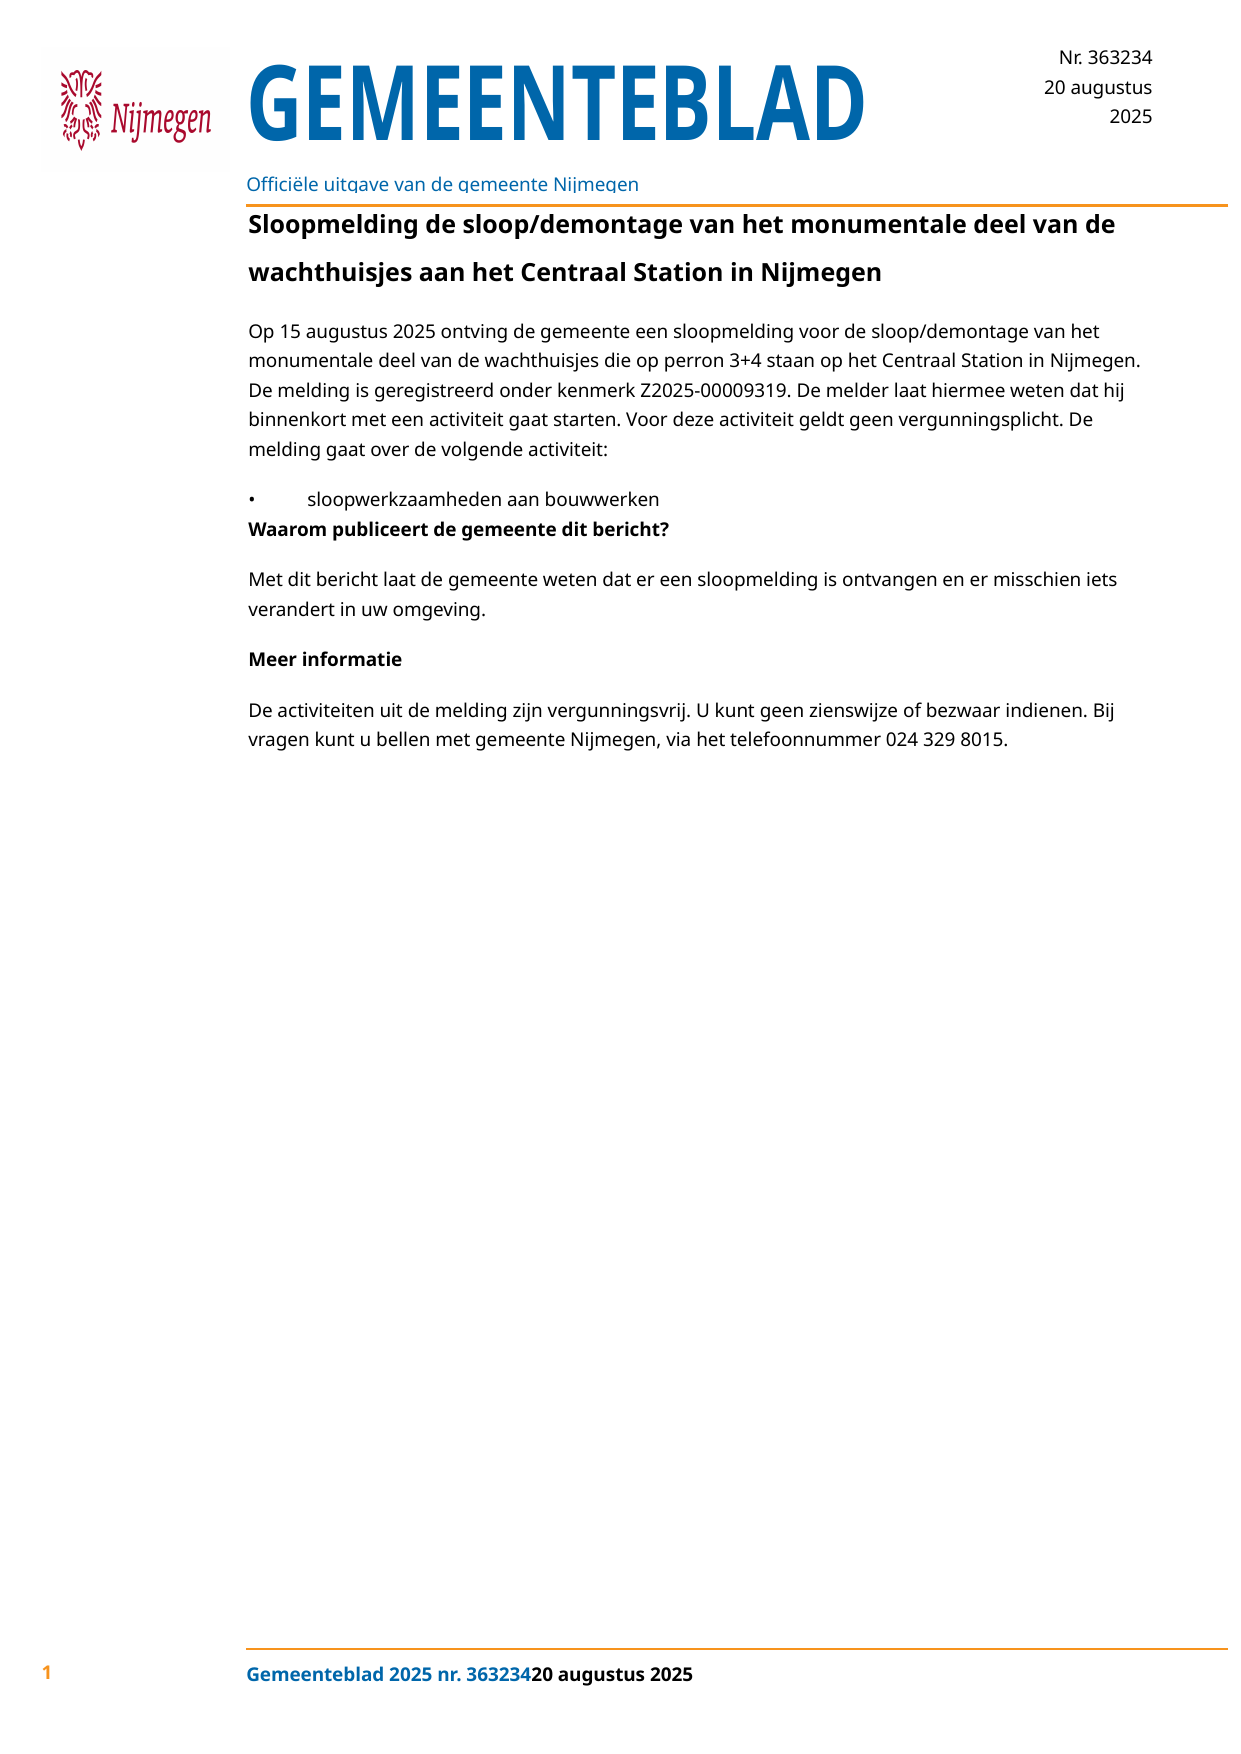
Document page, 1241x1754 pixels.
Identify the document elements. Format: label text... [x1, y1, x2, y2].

text Met dit bericht laat de gemeente weten dat er een sloopmelding is ontvangen en er misschien iets verandert in uw omgeving. [248, 567, 1152, 622]
text Meer informatie [248, 647, 1152, 672]
picture [41, 47, 231, 172]
text De activiteiten uit de melding zijn vergunningsvrij. U kunt geen zienswijze of bezwaar indienen. Bij vragen kunt u bellen met gemeente Nijmegen, via het telefoonnummer 024 329 8015. [248, 697, 1152, 752]
text Op 15 augustus 2025 ontving de gemeente een sloopmelding voor de sloop/demontage van het monumentale deel van de wachthuisjes die op perron 3+4 staan op het Centraal Station in Nijmegen. De melding is geregistreerd onder kenmerk Z2025-00009319. De melder laat hiermee weten dat hij binnenkort met een activiteit gaat starten. Voor deze activiteit geldt geen vergunningsplicht. De melding gaat over de volgende activiteit: [248, 318, 1152, 462]
text Sloopmelding de sloop/demontage van het monumentale deel van de wachthuisjes aan het Centraal Station in Nijmegen [248, 207, 1152, 288]
text Waarom publiceert de gemeente dit bericht? [248, 516, 1152, 542]
list sloopwerkzaamheden aan bouwwerken [248, 487, 1152, 512]
